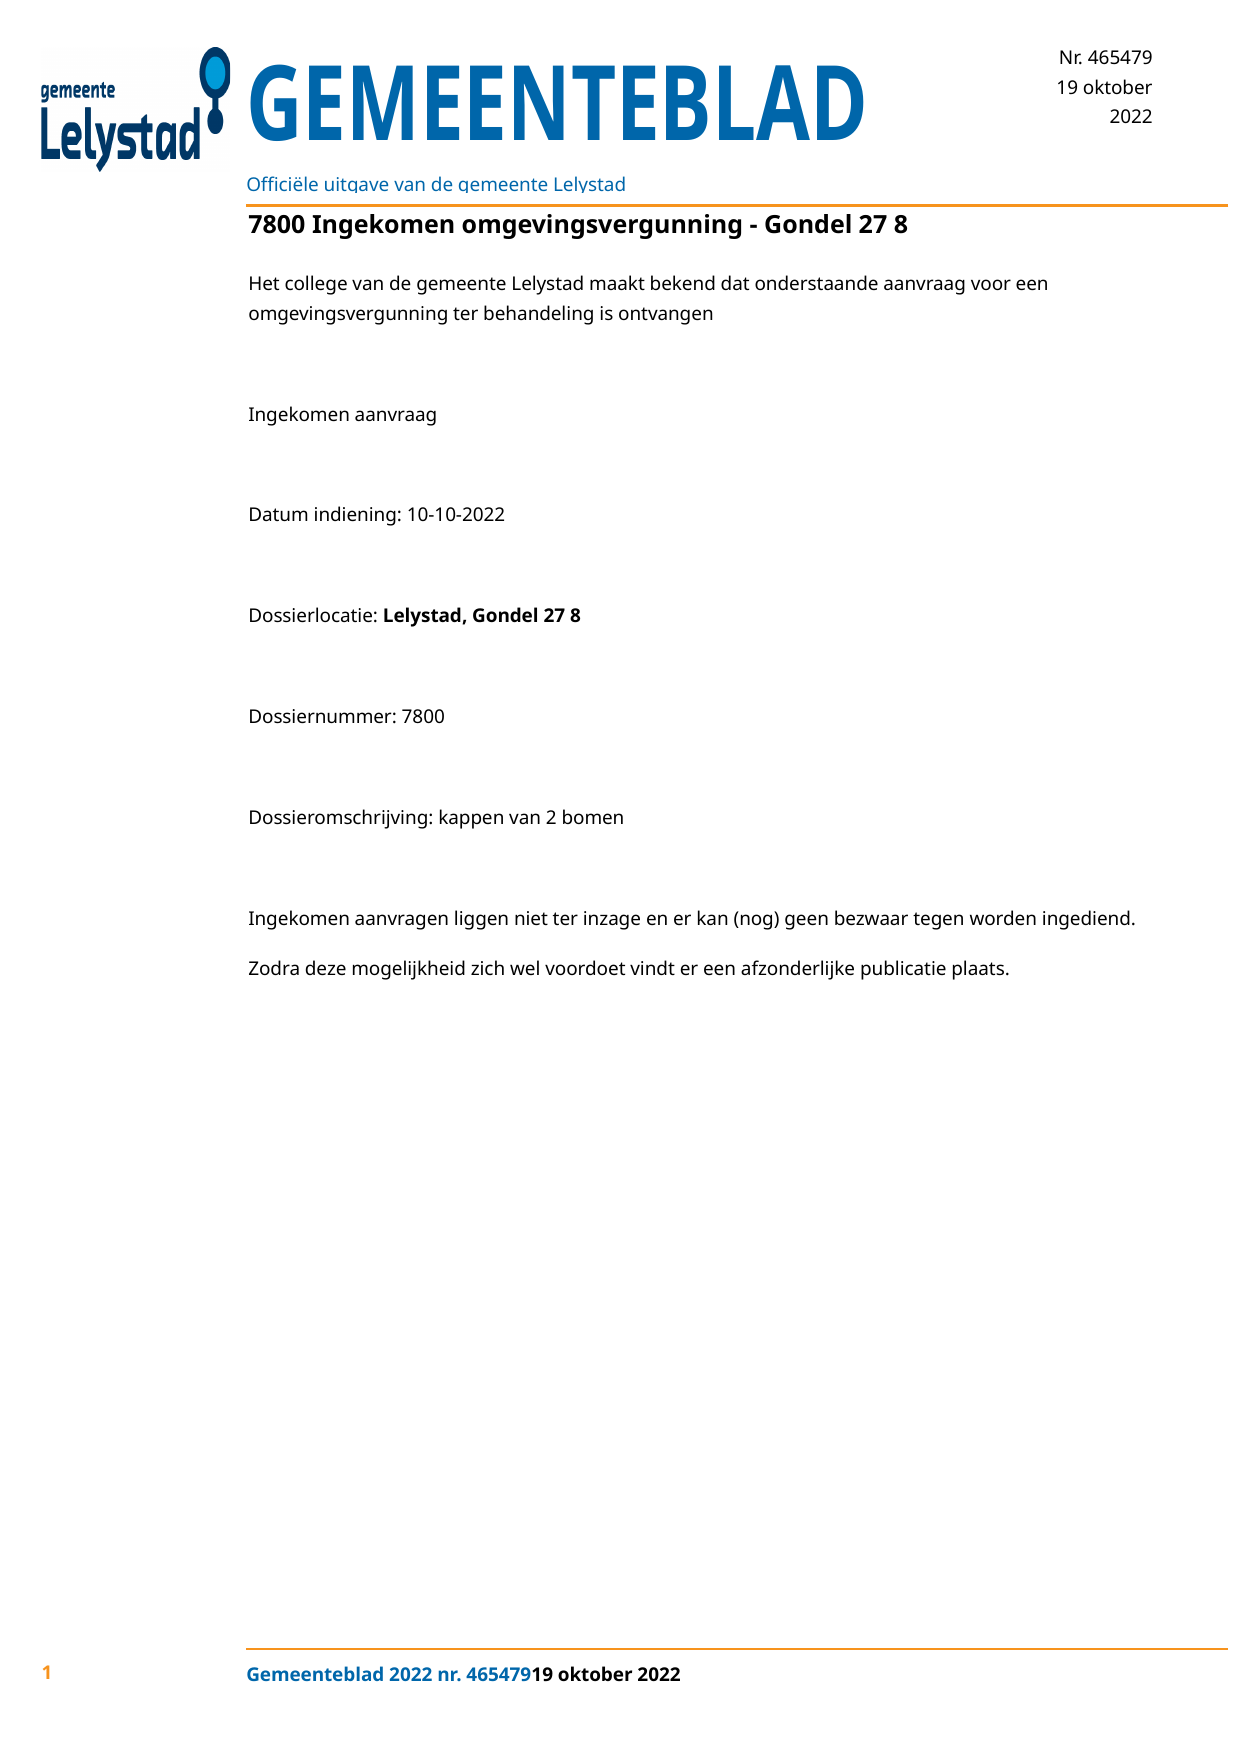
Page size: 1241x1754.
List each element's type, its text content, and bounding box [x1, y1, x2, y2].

text Dossieromschrijving: kappen van 2 bomen [248, 804, 1152, 830]
text Datum indiening: 10-10-2022 [248, 502, 1152, 527]
text Het college van de gemeente Lelystad maakt bekend dat onderstaande aanvraag voor een omgevingsvergunning ter behandeling is ontvangen [248, 270, 1152, 326]
text Dossierlocatie: Lelystad, Gondel 27 8 [248, 602, 1152, 628]
text Ingekomen aanvragen liggen niet ter inzage en er kan (nog) geen bezwaar tegen worden ingediend. [248, 905, 1152, 931]
text Zodra deze mogelijkheid zich wel voordoet vindt er een afzonderlijke publicatie plaats. [248, 955, 1152, 981]
text 7800 Ingekomen omgevingsvergunning - Gondel 27 8 [248, 207, 1152, 241]
picture [41, 47, 231, 172]
text Ingekomen aanvraag [248, 401, 1152, 426]
text Dossiernummer: 7800 [248, 703, 1152, 729]
